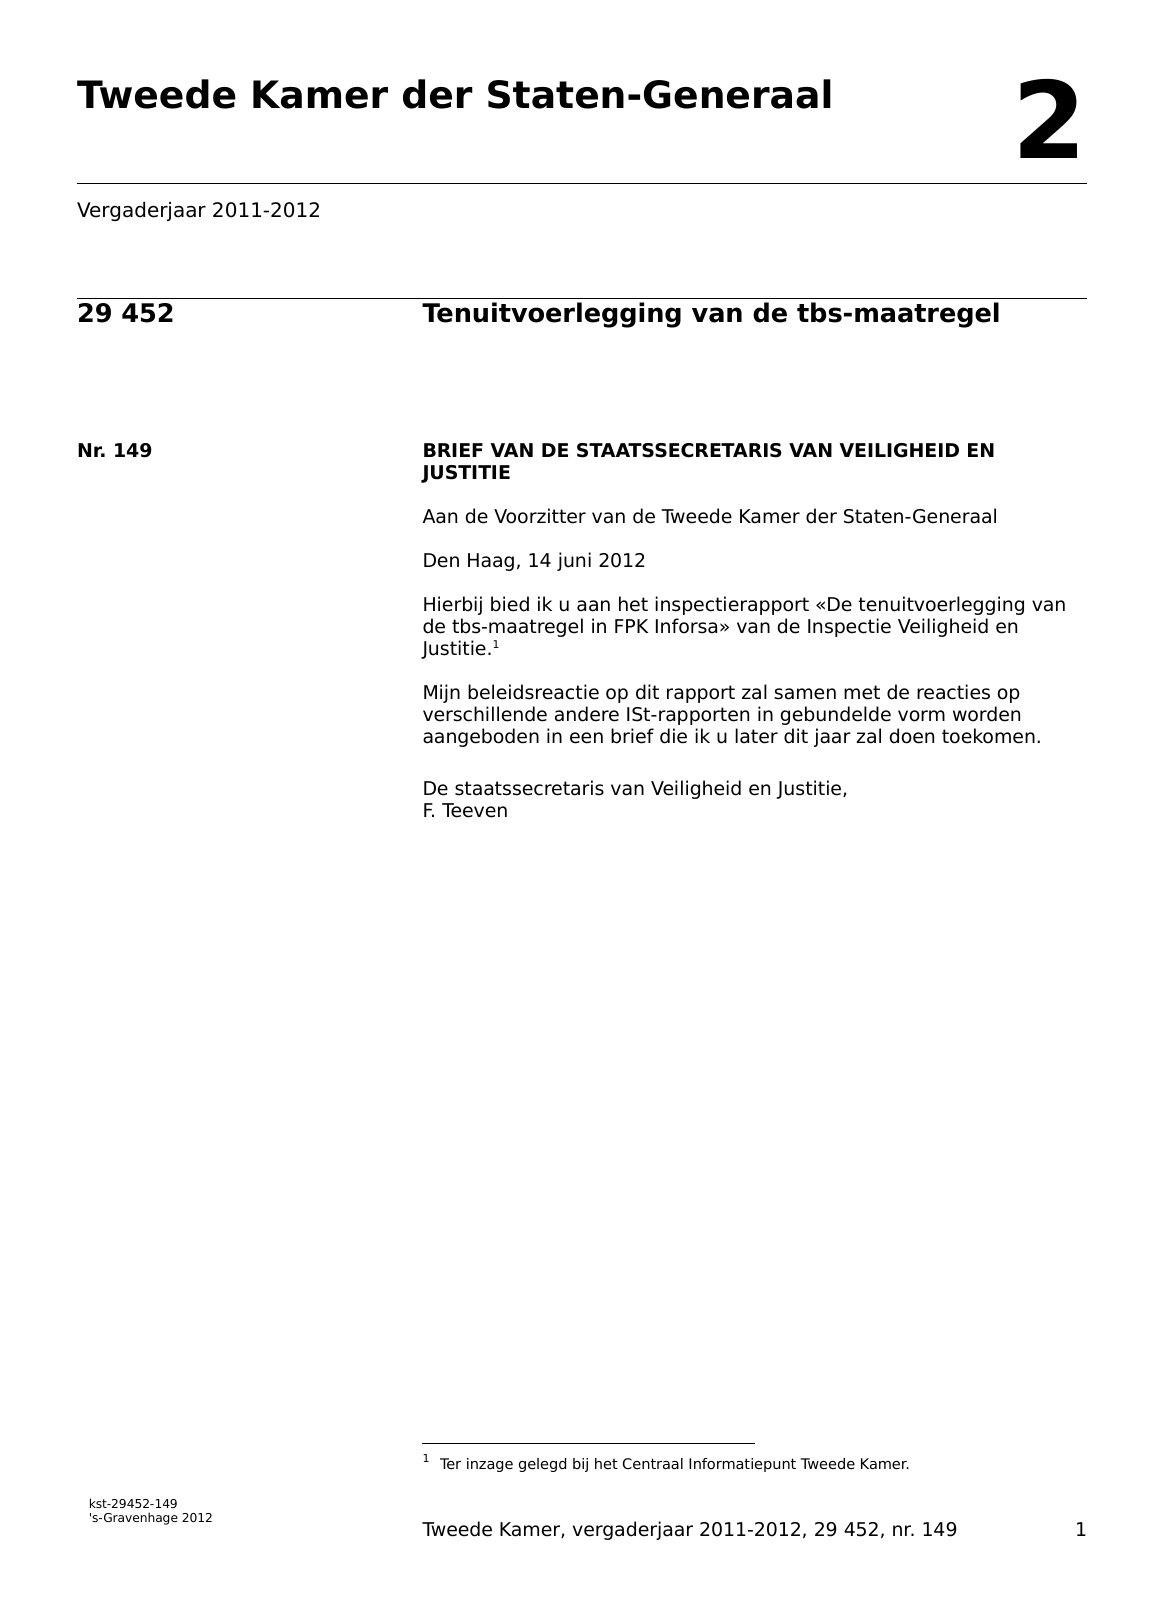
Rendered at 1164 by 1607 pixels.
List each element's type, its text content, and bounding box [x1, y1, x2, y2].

text Mijn beleidsreactie op dit rapport zal samen met de reacties op verschillende andere ISt-rapporten in gebundelde vorm worden aangeboden in een brief die ik u later dit jaar zal doen toekomen. [422, 682, 1087, 748]
table_cell Vergaderjaar 2011-2012 [77, 184, 1087, 298]
table_header 2 [886, 59, 1087, 183]
text Hierbij bied ik u aan het inspectierapport «De tenuitvoerlegging van de tbs-maatregel in FPK Inforsa» van de Inspectie Veiligheid en Justitie. [422, 594, 1087, 660]
subtitle 29 452 Tenuitvoerlegging van de tbs-maatregel [77, 299, 1087, 329]
subtitle Nr. 149 BRIEF VAN DE STAATSSECRETARIS VAN VEILIGHEID EN JUSTITIE [77, 440, 1087, 484]
table_header Tweede Kamer der Staten-Generaal [77, 59, 886, 183]
text De staatssecretaris van Veiligheid en Justitie, F. Teeven [422, 778, 1087, 822]
text Aan de Voorzitter van de Tweede Kamer der Staten-Generaal [422, 506, 1087, 528]
text kst-29452-149 [88, 1497, 323, 1511]
text Ter inzage gelegd bij het Centraal Informatiepunt Tweede Kamer. [422, 1452, 1087, 1474]
text Den Haag, 14 juni 2012 [422, 550, 1087, 572]
text 's-Gravenhage 2012 [88, 1511, 323, 1525]
